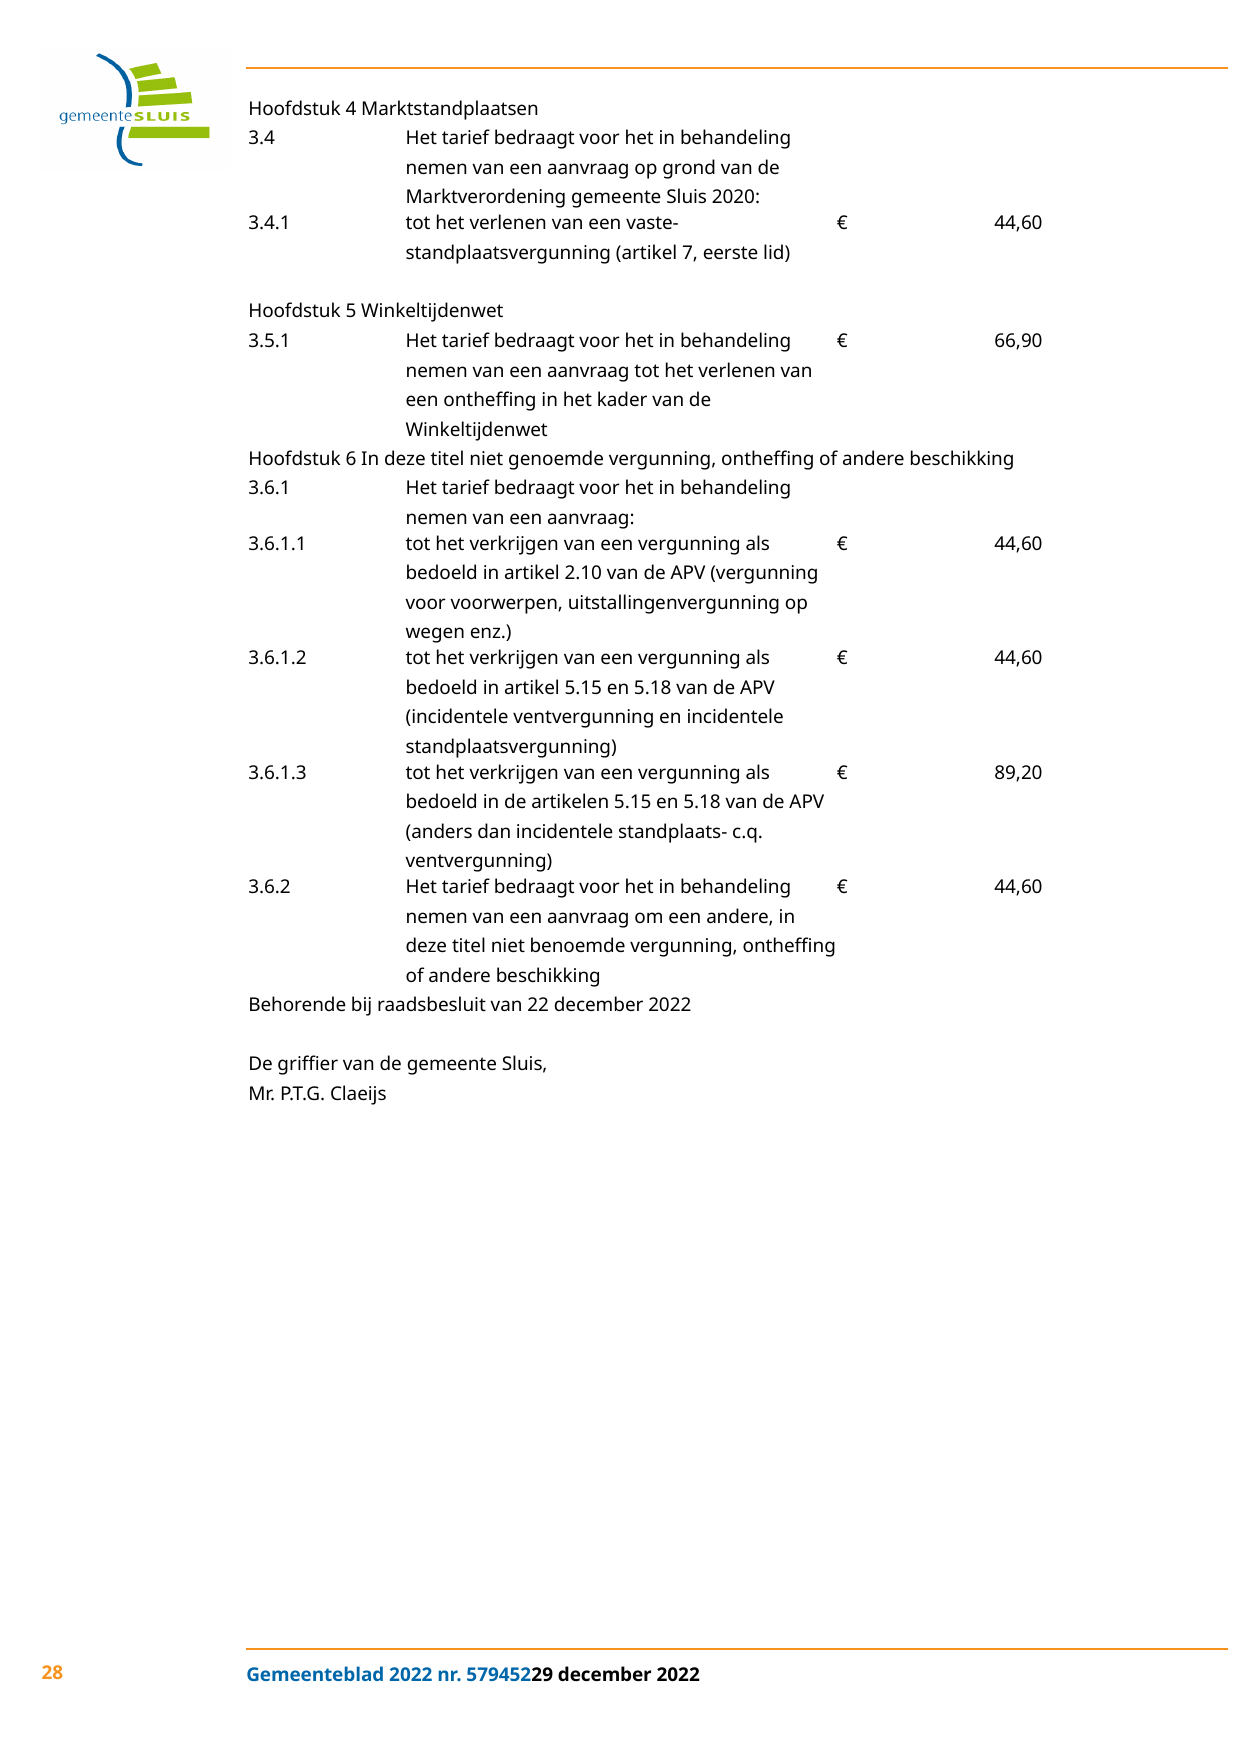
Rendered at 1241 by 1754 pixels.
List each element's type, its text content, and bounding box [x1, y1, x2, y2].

text Hoofdstuk 4 Marktstandplaatsen [248, 95, 1152, 121]
table_cell 3.6.1.1 [248, 530, 405, 644]
table_cell tot het verlenen van een vaste-standplaatsvergunning (artikel 7, eerste lid) [405, 209, 837, 265]
table_cell € [837, 209, 994, 265]
table_cell 3.4.1 [248, 209, 405, 265]
table_header 3.4 [248, 125, 405, 209]
table_cell 44,60 [994, 530, 1152, 644]
table_header [837, 475, 994, 530]
table_header 3.5.1 [248, 327, 405, 442]
table_header € [837, 327, 994, 442]
picture [41, 47, 231, 172]
text Behorende bij raadsbesluit van 22 december 2022 [248, 991, 1152, 1017]
table_cell tot het verkrijgen van een vergunning als bedoeld in artikel 2.10 van de APV (vergunning voor voorwerpen, uitstallingenvergunning op wegen enz.) [405, 530, 837, 644]
table_cell 3.6.2 [248, 873, 405, 988]
table_header Het tarief bedraagt voor het in behandeling nemen van een aanvraag: [405, 475, 837, 530]
table_cell 44,60 [994, 873, 1152, 988]
table_header 66,90 [994, 327, 1152, 442]
table_cell € [837, 873, 994, 988]
table_cell tot het verkrijgen van een vergunning als bedoeld in de artikelen 5.15 en 5.18 van de APV (anders dan incidentele standplaats- c.q. ventvergunning) [405, 759, 837, 873]
text Hoofdstuk 6 In deze titel niet genoemde vergunning, ontheffing of andere beschikking [248, 445, 1152, 471]
table_cell 3.6.1.2 [248, 644, 405, 759]
table_cell € [837, 644, 994, 759]
text Mr. P.T.G. Claeijs [248, 1080, 1152, 1106]
table_header [994, 125, 1152, 209]
table_header [994, 475, 1152, 530]
table_header Het tarief bedraagt voor het in behandeling nemen van een aanvraag tot het verlenen van een ontheffing in het kader van de Winkeltijdenwet [405, 327, 837, 442]
table_cell 44,60 [994, 644, 1152, 759]
table_cell € [837, 530, 994, 644]
table_cell 89,20 [994, 759, 1152, 873]
text De griffier van de gemeente Sluis, [248, 1050, 1152, 1076]
table_cell 3.6.1.3 [248, 759, 405, 873]
table_header 3.6.1 [248, 475, 405, 530]
table_cell 44,60 [994, 209, 1152, 265]
table_header [837, 125, 994, 209]
text Hoofdstuk 5 Winkeltijdenwet [248, 297, 1152, 323]
table_cell Het tarief bedraagt voor het in behandeling nemen van een aanvraag om een andere, in deze titel niet benoemde vergunning, ontheffing of andere beschikking [405, 873, 837, 988]
table_cell tot het verkrijgen van een vergunning als bedoeld in artikel 5.15 en 5.18 van de APV (incidentele ventvergunning en incidentele standplaatsvergunning) [405, 644, 837, 759]
table_header Het tarief bedraagt voor het in behandeling nemen van een aanvraag op grond van de Marktverordening gemeente Sluis 2020: [405, 125, 837, 209]
table_cell € [837, 759, 994, 873]
